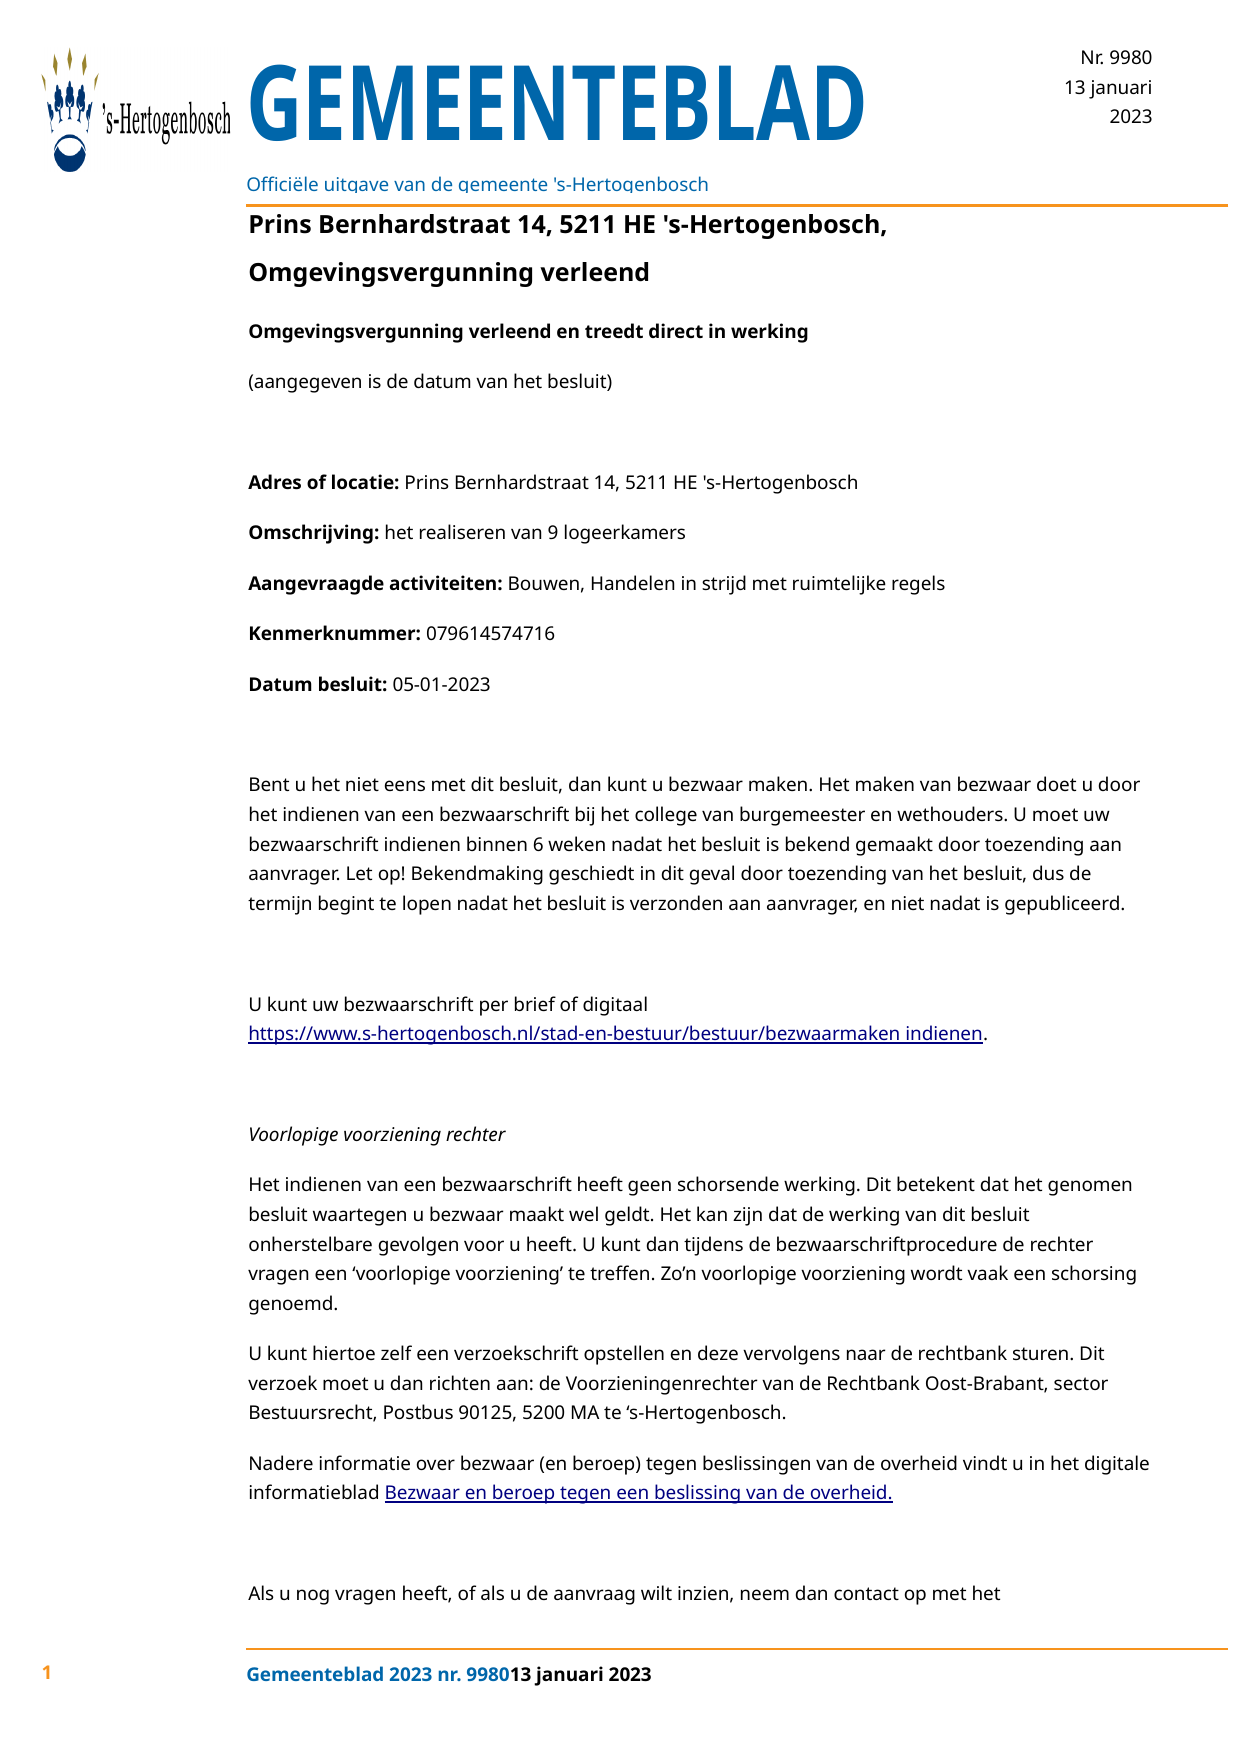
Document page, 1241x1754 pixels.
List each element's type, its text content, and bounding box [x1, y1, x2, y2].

text Adres of locatie: Prins Bernhardstraat 14, 5211 HE 's-Hertogenbosch [248, 469, 1152, 495]
text U kunt hiertoe zelf een verzoekschrift opstellen en deze vervolgens naar de rechtbank sturen. Dit verzoek moet u dan richten aan: de Voorzieningenrechter van de Rechtbank Oost-Brabant, sector Bestuursrecht, Postbus 90125, 5200 MA te ‘s-Hertogenbosch. [248, 1340, 1152, 1425]
text Prins Bernhardstraat 14, 5211 HE 's-Hertogenbosch, Omgevingsvergunning verleend [248, 207, 1152, 288]
text Omschrijving: het realiseren van 9 logeerkamers [248, 519, 1152, 545]
text Voorlopige voorziening rechter [248, 1121, 1152, 1147]
text U kunt uw bezwaarschrift per brief of digitaal https://www.s-hertogenbosch.nl/stad-en-bestuur/bestuur/bezwaarmaken indienen. [248, 991, 1152, 1046]
text Het indienen van een bezwaarschrift heeft geen schorsende werking. Dit betekent dat het genomen besluit waartegen u bezwaar maakt wel geldt. Het kan zijn dat de werking van dit besluit onherstelbare gevolgen voor u heeft. U kunt dan tijdens de bezwaarschriftprocedure de rechter vragen een ‘voorlopige voorziening’ te treffen. Zo’n voorlopige voorziening wordt vaak een schorsing genoemd. [248, 1172, 1152, 1316]
text Aangevraagde activiteiten: Bouwen, Handelen in strijd met ruimtelijke regels [248, 570, 1152, 596]
text Kenmerknummer: 079614574716 [248, 620, 1152, 646]
text Nadere informatie over bezwaar (en beroep) tegen beslissingen van de overheid vindt u in het digitale informatieblad Bezwaar en beroep tegen een beslissing van de overheid. [248, 1450, 1152, 1505]
text Datum besluit: 05-01-2023 [248, 671, 1152, 697]
text (aangegeven is de datum van het besluit) [248, 368, 1152, 394]
text Als u nog vragen heeft, of als u de aanvraag wilt inzien, neem dan contact op met het [248, 1580, 1152, 1606]
picture [41, 47, 231, 172]
text Bent u het niet eens met dit besluit, dan kunt u bezwaar maken. Het maken van bezwaar doet u door het indienen van een bezwaarschrift bij het college van burgemeester en wethouders. U moet uw bezwaarschrift indienen binnen 6 weken nadat het besluit is bekend gemaakt door toezending aan aanvrager. Let op! Bekendmaking geschiedt in dit geval door toezending van het besluit, dus de termijn begint te lopen nadat het besluit is verzonden aan aanvrager, en niet nadat is gepubliceerd. [248, 772, 1152, 916]
text Omgevingsvergunning verleend en treedt direct in werking [248, 318, 1152, 344]
